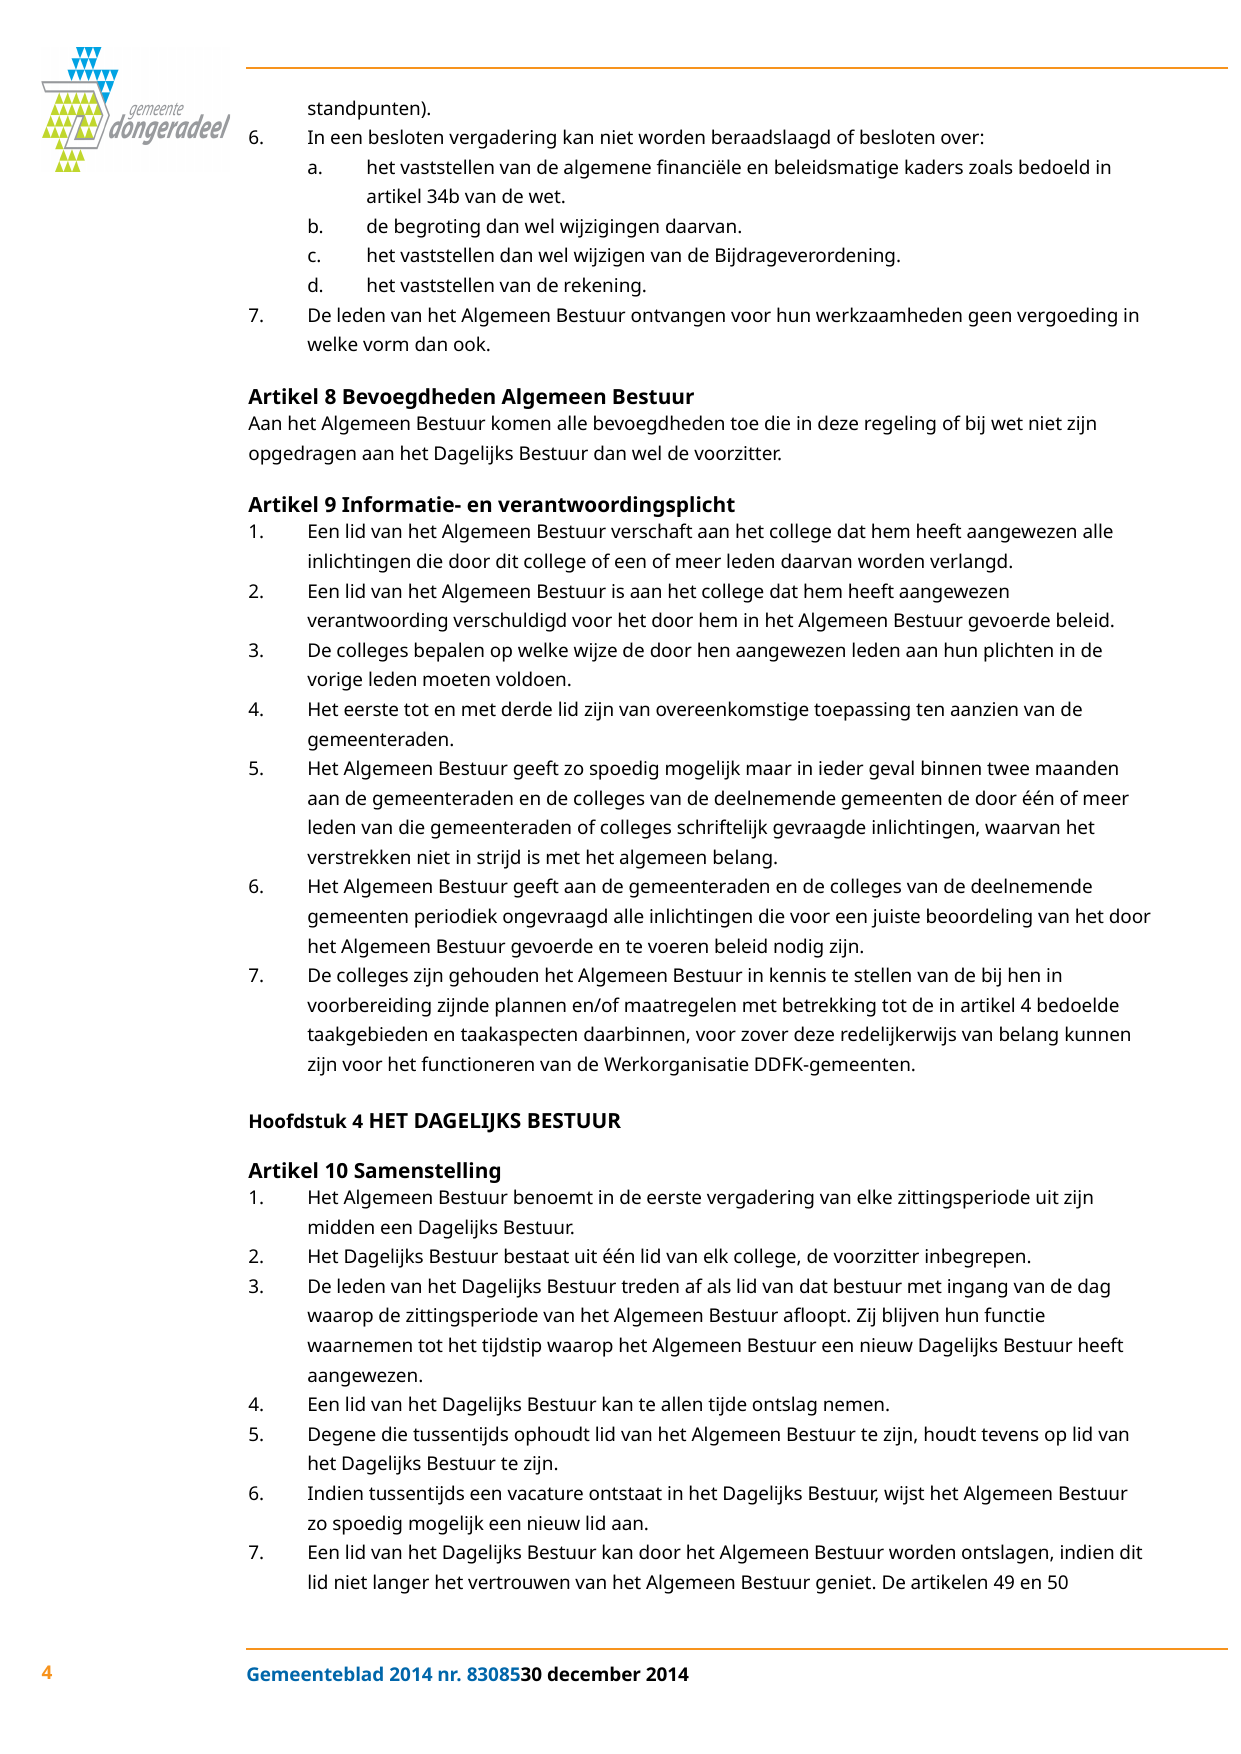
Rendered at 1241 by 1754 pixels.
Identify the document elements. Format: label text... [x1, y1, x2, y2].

text Artikel 10 Samenstelling [248, 1156, 1152, 1184]
list het vaststellen van de rekening. [307, 272, 1152, 298]
list De leden van het Dagelijks Bestuur treden af als lid van dat bestuur met ingang van de dag waarop de zittingsperiode van het Algemeen Bestuur afloopt. Zij blijven hun functie waarnemen tot het tijdstip waarop het Algemeen Bestuur een nieuw Dagelijks Bestuur heeft aangewezen. [248, 1273, 1152, 1387]
picture [41, 47, 231, 172]
list Indien tussentijds een vacature ontstaat in het Dagelijks Bestuur, wijst het Algemeen Bestuur zo spoedig mogelijk een nieuw lid aan. [248, 1480, 1152, 1535]
list De colleges zijn gehouden het Algemeen Bestuur in kennis te stellen van de bij hen in voorbereiding zijnde plannen en/of maatregelen met betrekking tot de in artikel 4 bedoelde taakgebieden en taakaspecten daarbinnen, voor zover deze redelijkerwijs van belang kunnen zijn voor het functioneren van de Werkorganisatie DDFK-gemeenten. [248, 962, 1152, 1077]
list Het Algemeen Bestuur geeft zo spoedig mogelijk maar in ieder geval binnen twee maanden aan de gemeenteraden en de colleges van de deelnemende gemeenten de door één of meer leden van die gemeenteraden of colleges schriftelijk gevraagde inlichtingen, waarvan het verstrekken niet in strijd is met het algemeen belang. [248, 755, 1152, 870]
list het vaststellen van de algemene financiële en beleidsmatige kaders zoals bedoeld in artikel 34b van de wet. [307, 154, 1152, 209]
text Artikel 8 Bevoegdheden Algemeen Bestuur [248, 382, 1152, 410]
list Het Algemeen Bestuur benoemt in de eerste vergadering van elke zittingsperiode uit zijn midden een Dagelijks Bestuur. [248, 1184, 1152, 1239]
list Het eerste tot en met derde lid zijn van overeenkomstige toepassing ten aanzien van de gemeenteraden. [248, 696, 1152, 752]
list De leden van het Algemeen Bestuur ontvangen voor hun werkzaamheden geen vergoeding in welke vorm dan ook. [248, 302, 1152, 357]
picture [99, 72, 104, 80]
text Aan het Algemeen Bestuur komen alle bevoegdheden toe die in deze regeling of bij wet niet zijn opgedragen aan het Dagelijks Bestuur dan wel de voorzitter. [248, 410, 1152, 466]
list Degene die tussentijds ophoudt lid van het Algemeen Bestuur te zijn, houdt tevens op lid van het Dagelijks Bestuur te zijn. [248, 1421, 1152, 1476]
list De colleges bepalen op welke wijze de door hen aangewezen leden aan hun plichten in de vorige leden moeten voldoen. [248, 637, 1152, 692]
list de begroting dan wel wijzigingen daarvan. [307, 213, 1152, 239]
list Een lid van het Dagelijks Bestuur kan door het Algemeen Bestuur worden ontslagen, indien dit lid niet langer het vertrouwen van het Algemeen Bestuur geniet. De artikelen 49 en 50 [248, 1539, 1152, 1594]
list Een lid van het Algemeen Bestuur is aan het college dat hem heeft aangewezen verantwoording verschuldigd voor het door hem in het Algemeen Bestuur gevoerde beleid. [248, 578, 1152, 633]
list Het Algemeen Bestuur geeft aan de gemeenteraden en de colleges van de deelnemende gemeenten periodiek ongevraagd alle inlichtingen die voor een juiste beoordeling van het door het Algemeen Bestuur gevoerde en te voeren beleid nodig zijn. [248, 874, 1152, 959]
picture [107, 73, 113, 80]
list het vaststellen dan wel wijzigen van de Bijdrageverordening. [307, 243, 1152, 268]
list Een lid van het Algemeen Bestuur verschaft aan het college dat hem heeft aangewezen alle inlichtingen die door dit college of een of meer leden daarvan worden verlangd. [248, 519, 1152, 574]
text Hoofdstuk 4 HET DAGELIJKS BESTUUR [248, 1107, 1152, 1135]
list Een lid van het Dagelijks Bestuur kan te allen tijde ontslag nemen. [248, 1391, 1152, 1417]
list Het Dagelijks Bestuur bestaat uit één lid van elk college, de voorzitter inbegrepen. [248, 1243, 1152, 1269]
list standpunten). [248, 95, 1152, 121]
text Artikel 9 Informatie- en verantwoordingsplicht [248, 490, 1152, 519]
list In een besloten vergadering kan niet worden beraadslaagd of besloten over: [248, 124, 1152, 150]
